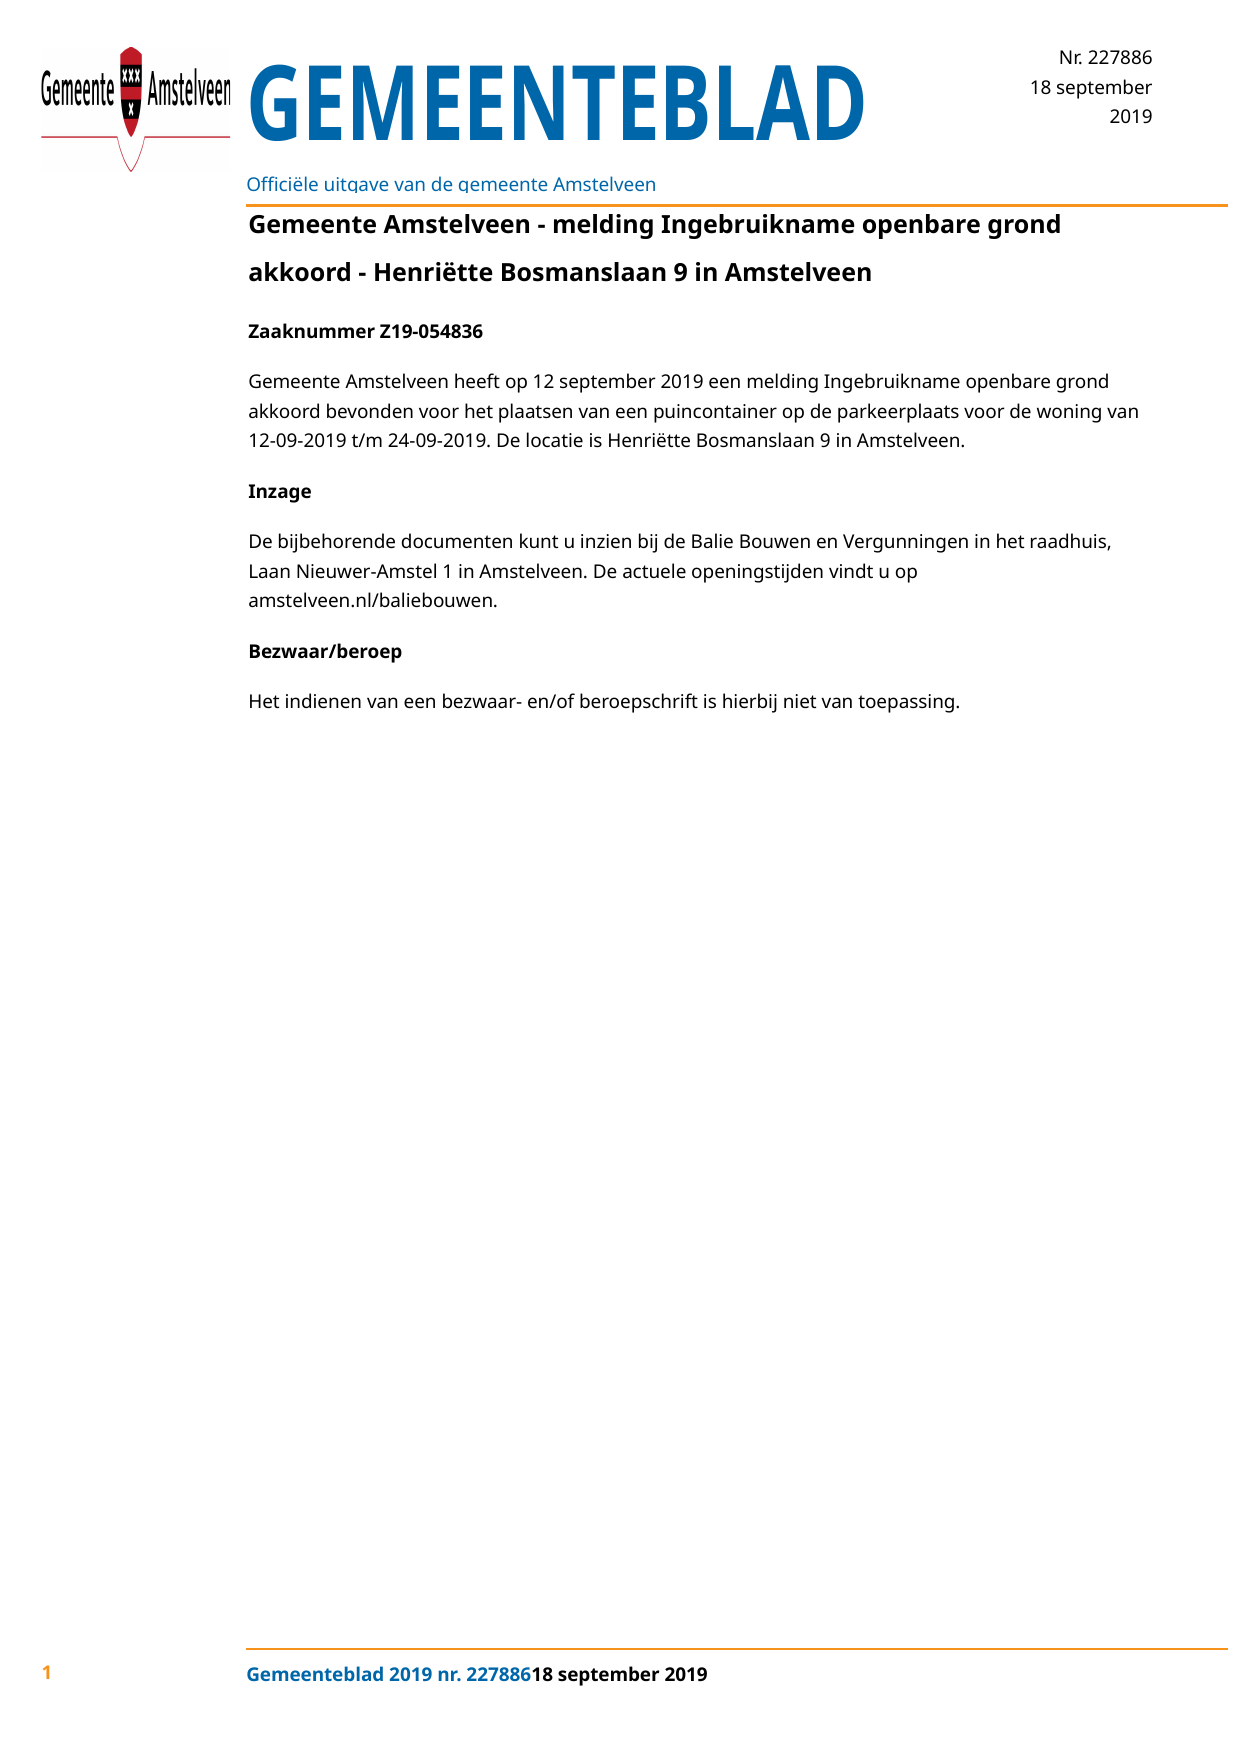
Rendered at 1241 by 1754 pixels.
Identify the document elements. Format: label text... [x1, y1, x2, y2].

text Het indienen van een bezwaar- en/of beroepschrift is hierbij niet van toepassing. [248, 688, 1152, 714]
text Bezwaar/beroep [248, 638, 1152, 664]
text Zaaknummer Z19-054836 [248, 318, 1152, 344]
text Inzage [248, 478, 1152, 504]
text Gemeente Amstelveen - melding Ingebruikname openbare grond akkoord - Henriëtte Bosmanslaan 9 in Amstelveen [248, 207, 1152, 288]
text Gemeente Amstelveen heeft op 12 september 2019 een melding Ingebruikname openbare grond akkoord bevonden voor het plaatsen van een puincontainer op de parkeerplaats voor de woning van 12-09-2019 t/m 24-09-2019. De locatie is Henriëtte Bosmanslaan 9 in Amstelveen. [248, 368, 1152, 453]
text De bijbehorende documenten kunt u inzien bij de Balie Bouwen en Vergunningen in het raadhuis, Laan Nieuwer-Amstel 1 in Amstelveen. De actuele openingstijden vindt u op amstelveen.nl/baliebouwen. [248, 528, 1152, 613]
picture [41, 47, 231, 172]
